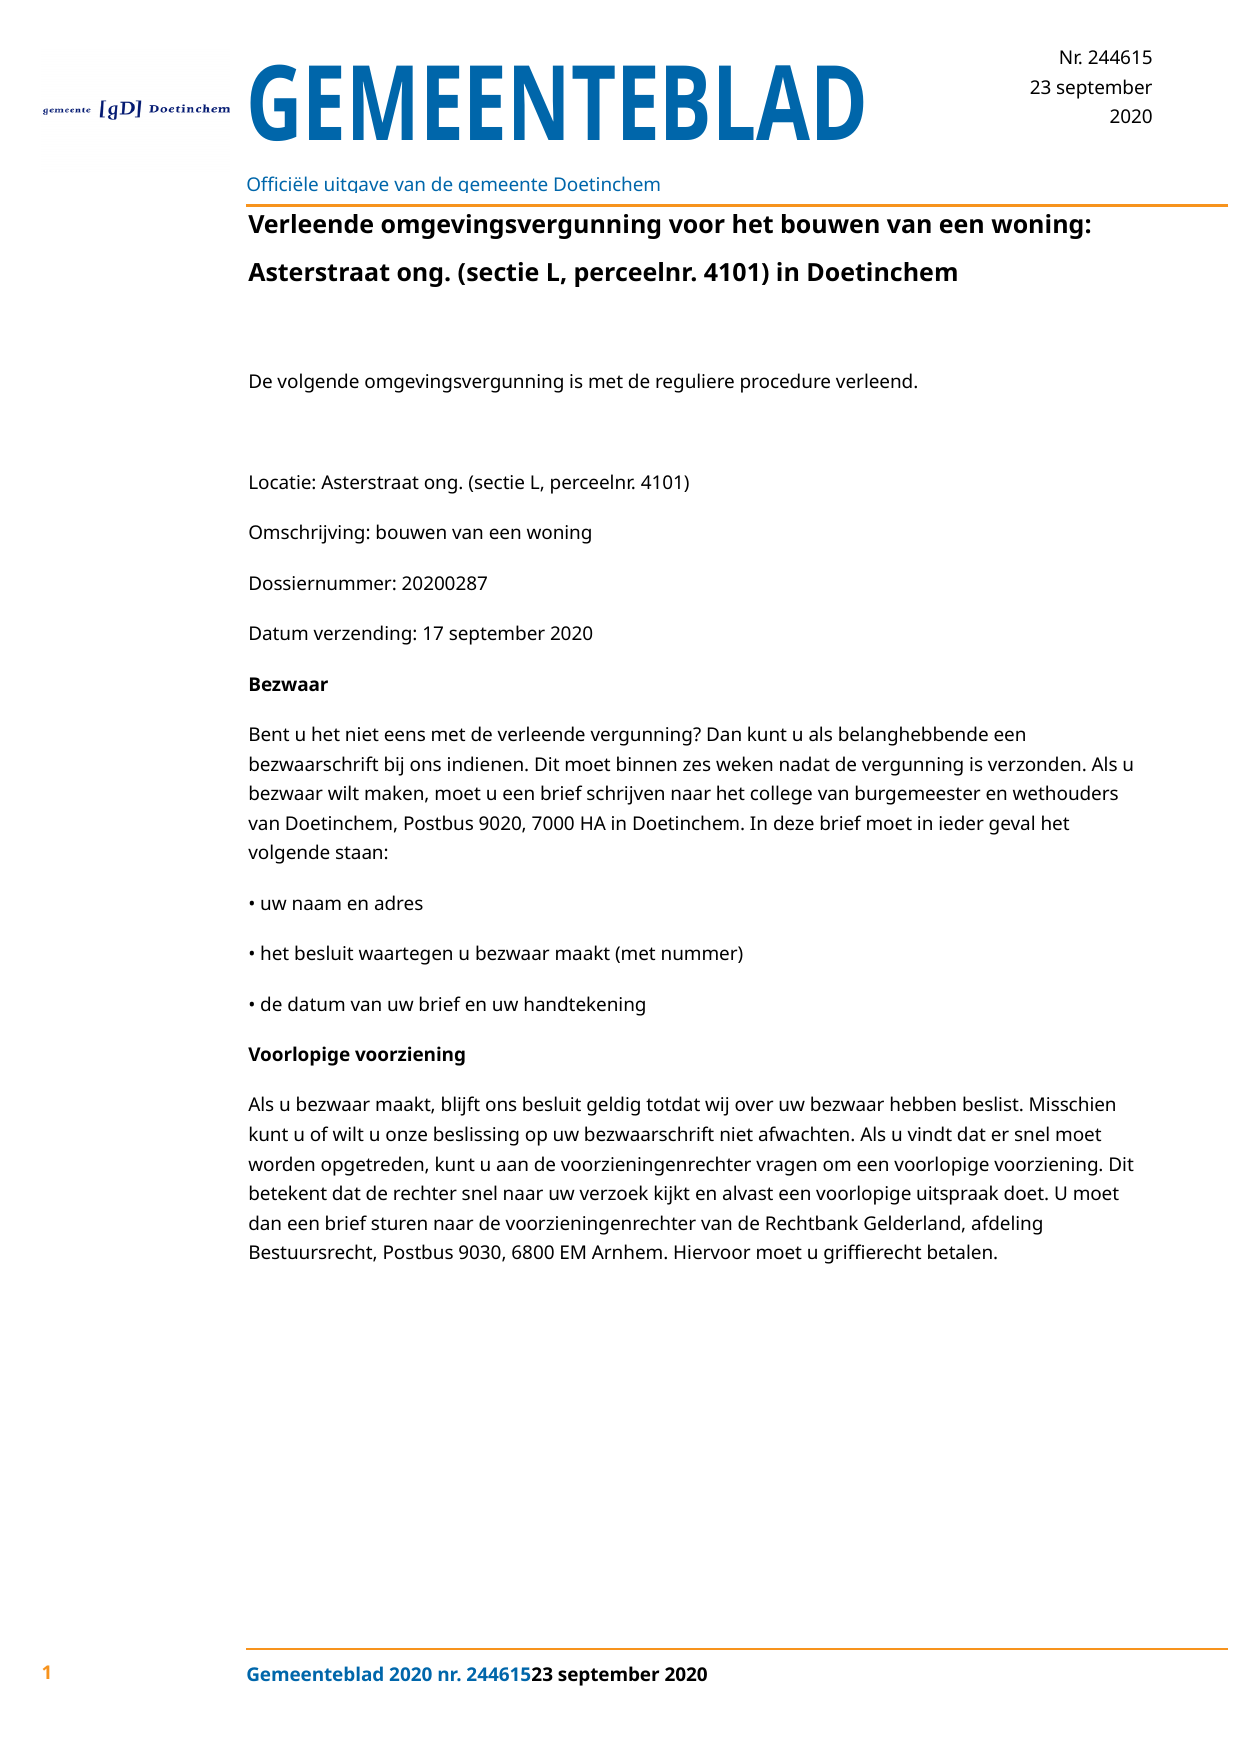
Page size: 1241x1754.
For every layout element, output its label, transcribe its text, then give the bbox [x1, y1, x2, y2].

text Locatie: Asterstraat ong. (sectie L, perceelnr. 4101) [248, 469, 1152, 495]
text Datum verzending: 17 september 2020 [248, 620, 1152, 646]
text Omschrijving: bouwen van een woning [248, 519, 1152, 545]
text Als u bezwaar maakt, blijft ons besluit geldig totdat wij over uw bezwaar hebben beslist. Misschien kunt u of wilt u onze beslissing op uw bezwaarschrift niet afwachten. Als u vindt dat er snel moet worden opgetreden, kunt u aan de voorzieningenrechter vragen om een voorlopige voorziening. Dit betekent dat de rechter snel naar uw verzoek kijkt en alvast een voorlopige uitspraak doet. U moet dan een brief sturen naar de voorzieningenrechter van de Rechtbank Gelderland, afdeling Bestuursrecht, Postbus 9030, 6800 EM Arnhem. Hiervoor moet u griffierecht betalen. [248, 1092, 1152, 1265]
text • uw naam en adres [248, 890, 1152, 916]
text Dossiernummer: 20200287 [248, 570, 1152, 596]
text De volgende omgevingsvergunning is met de reguliere procedure verleend. [248, 368, 1152, 394]
text Bezwaar [248, 671, 1152, 697]
picture [41, 47, 231, 172]
text Verleende omgevingsvergunning voor het bouwen van een woning: Asterstraat ong. (sectie L, perceelnr. 4101) in Doetinchem [248, 207, 1152, 288]
text Bent u het niet eens met de verleende vergunning? Dan kunt u als belanghebbende een bezwaarschrift bij ons indienen. Dit moet binnen zes weken nadat de vergunning is verzonden. Als u bezwaar wilt maken, moet u een brief schrijven naar het college van burgemeester en wethouders van Doetinchem, Postbus 9020, 7000 HA in Doetinchem. In deze brief moet in ieder geval het volgende staan: [248, 721, 1152, 865]
text • het besluit waartegen u bezwaar maakt (met nummer) [248, 940, 1152, 966]
text • de datum van uw brief en uw handtekening [248, 991, 1152, 1017]
text Voorlopige voorziening [248, 1041, 1152, 1067]
